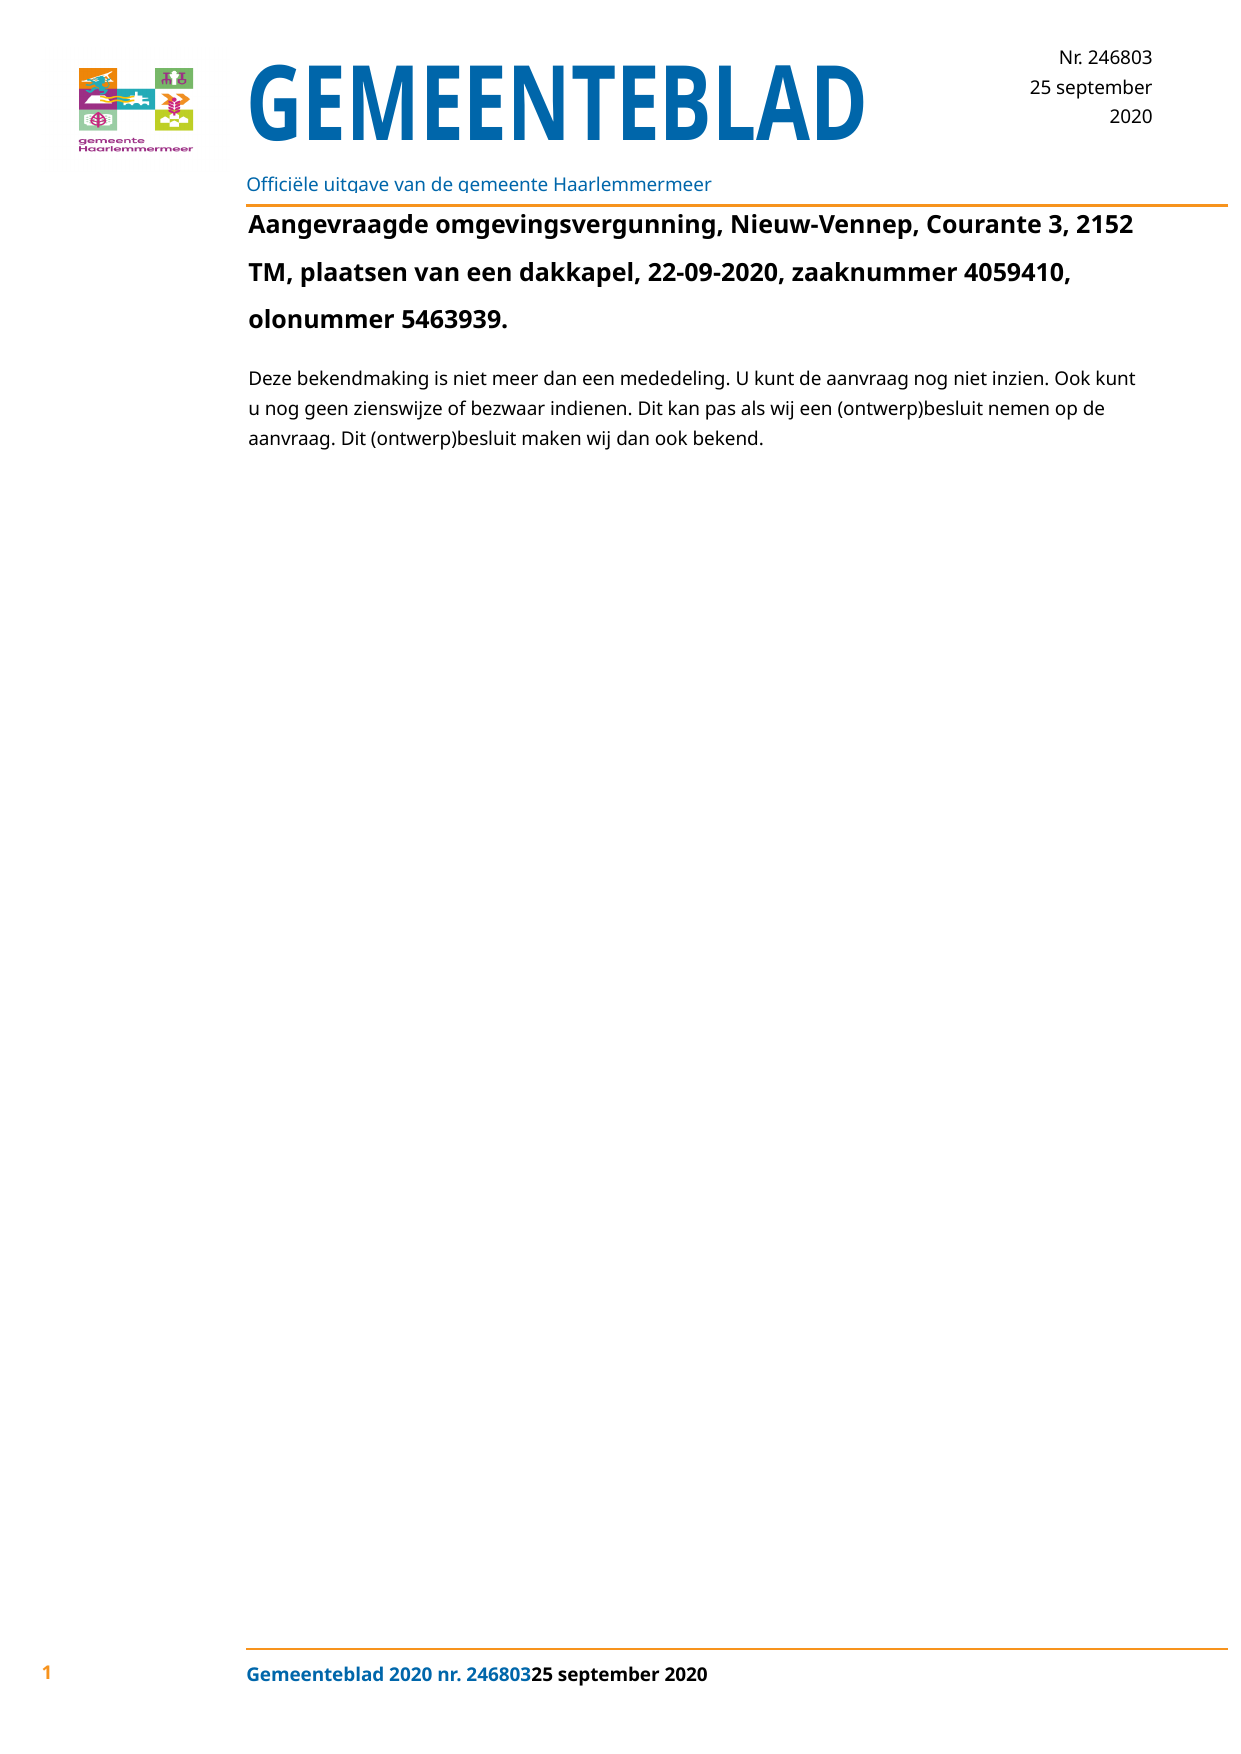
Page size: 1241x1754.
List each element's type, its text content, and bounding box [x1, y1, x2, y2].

picture [41, 47, 231, 172]
text Aangevraagde omgevingsvergunning, Nieuw-Vennep, Courante 3, 2152 TM, plaatsen van een dakkapel, 22-09-2020, zaaknummer 4059410, olonummer 5463939. [248, 207, 1152, 336]
text Deze bekendmaking is niet meer dan een mededeling. U kunt de aanvraag nog niet inzien. Ook kunt u nog geen zienswijze of bezwaar indienen. Dit kan pas als wij een (ontwerp)besluit nemen op de aanvraag. Dit (ontwerp)besluit maken wij dan ook bekend. [248, 366, 1152, 450]
